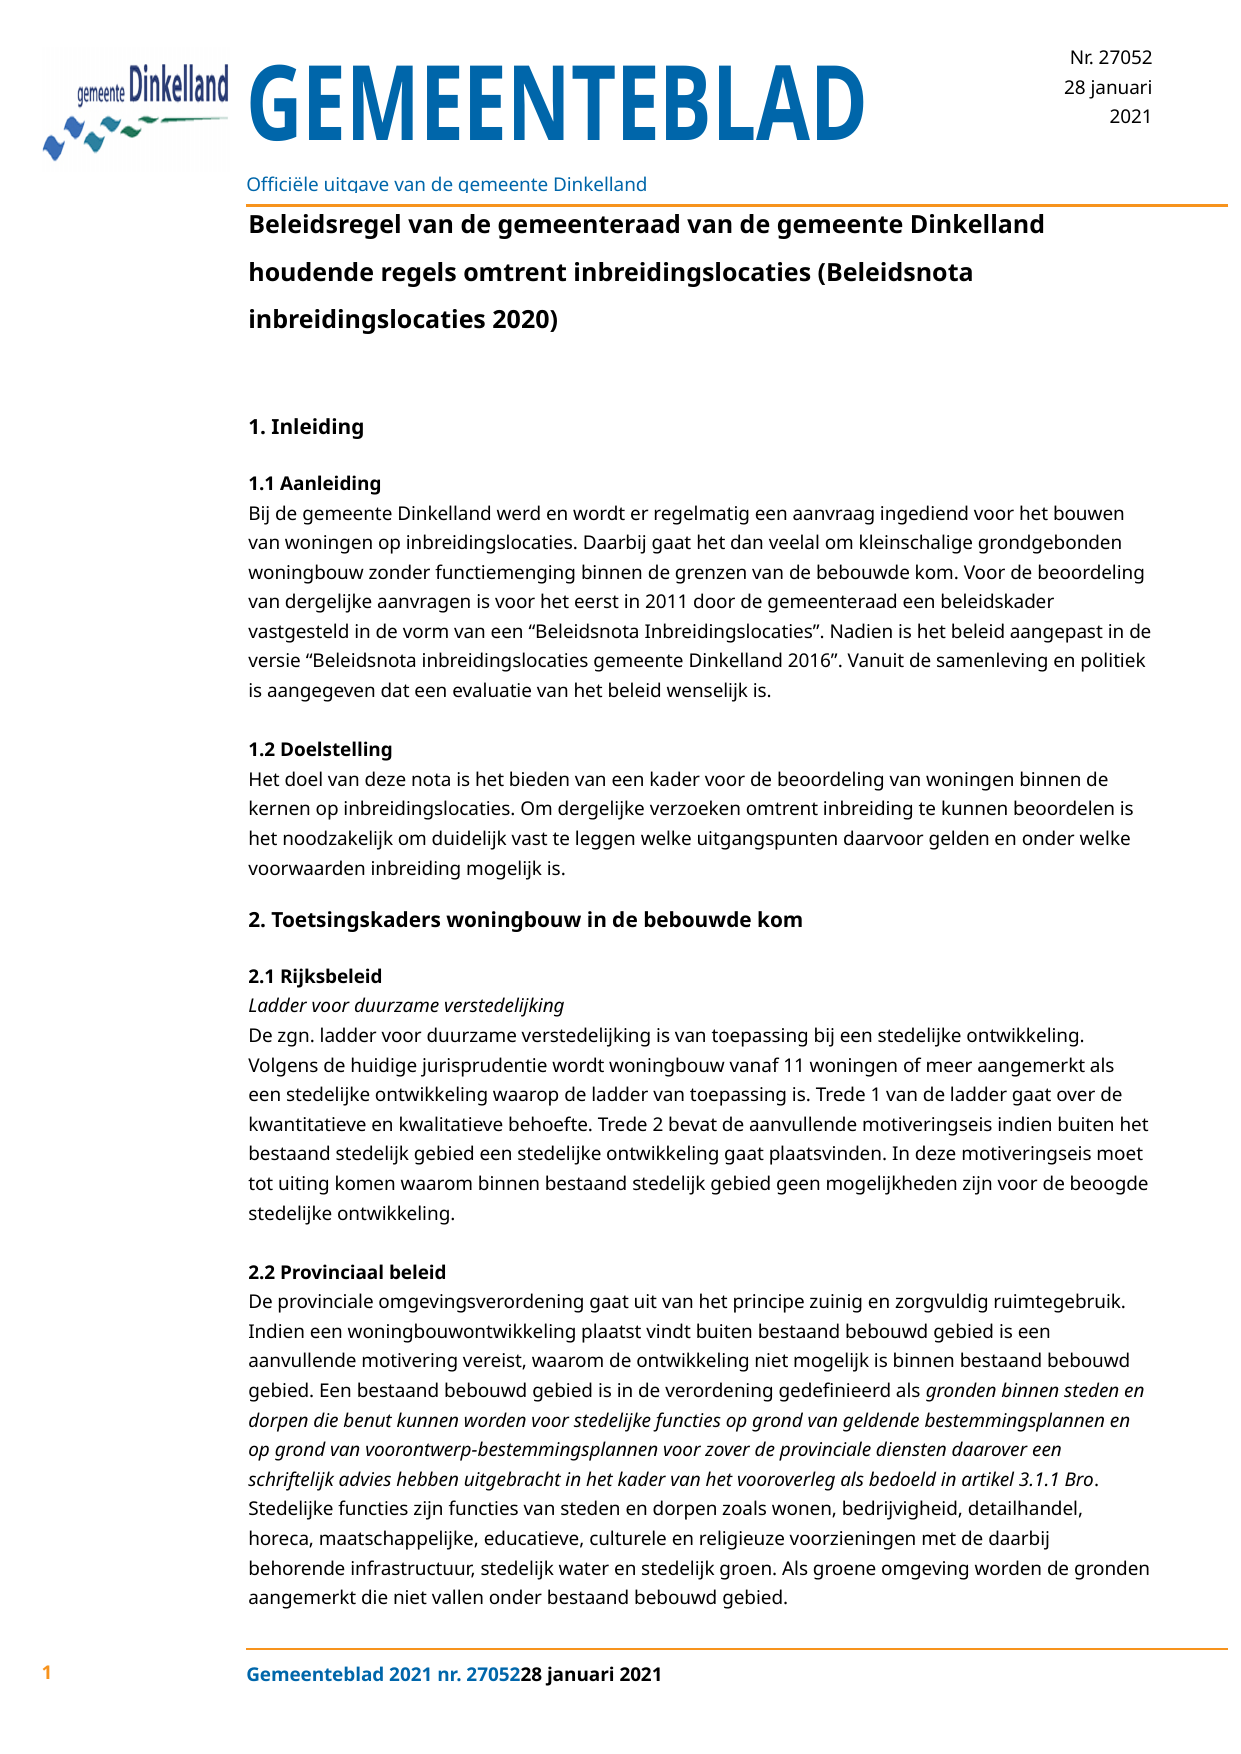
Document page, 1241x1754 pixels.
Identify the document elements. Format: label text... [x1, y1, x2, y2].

text 1.1 Aanleiding [248, 470, 1152, 496]
text De zgn. ladder voor duurzame verstedelijking is van toepassing bij een stedelijke ontwikkeling. Volgens de huidige jurisprudentie wordt woningbouw vanaf 11 woningen of meer aangemerkt als een stedelijke ontwikkeling waarop de ladder van toepassing is. Trede 1 van de ladder gaat over de kwantitatieve en kwalitatieve behoefte. Trede 2 bevat de aanvullende motiveringseis indien buiten het bestaand stedelijk gebied een stedelijke ontwikkeling gaat plaatsvinden. In deze motiveringseis moet tot uiting komen waarom binnen bestaand stedelijk gebied geen mogelijkheden zijn voor de beoogde stedelijke ontwikkeling. [248, 1022, 1152, 1226]
text 1.2 Doelstelling [248, 736, 1152, 762]
text 2. Toetsingskaders woningbouw in de bebouwde kom [248, 905, 1152, 933]
text Beleidsregel van de gemeenteraad van de gemeente Dinkelland houdende regels omtrent inbreidingslocaties (Beleidsnota inbreidingslocaties 2020) [248, 207, 1152, 336]
text 2.2 Provinciaal beleid [248, 1259, 1152, 1285]
text 1. Inleiding [248, 412, 1152, 441]
text De provinciale omgevingsverordening gaat uit van het principe zuinig en zorgvuldig ruimtegebruik. Indien een woningbouwontwikkeling plaatst vindt buiten bestaand bebouwd gebied is een aanvullende motivering vereist, waarom de ontwikkeling niet mogelijk is binnen bestaand bebouwd gebied. Een bestaand bebouwd gebied is in de verordening gedefinieerd als gronden binnen steden en dorpen die benut kunnen worden voor stedelijke functies op grond van geldende bestemmingsplannen en op grond van voorontwerp-bestemmingsplannen voor zover de provinciale diensten daarover een schriftelijk advies hebben uitgebracht in het kader van het vooroverleg als bedoeld in artikel 3.1.1 Bro. Stedelijke functies zijn functies van steden en dorpen zoals wonen, bedrijvigheid, detailhandel, horeca, maatschappelijke, educatieve, culturele en religieuze voorzieningen met de daarbij behorende infrastructuur, stedelijk water en stedelijk groen. Als groene omgeving worden de gronden aangemerkt die niet vallen onder bestaand bebouwd gebied. [248, 1288, 1152, 1610]
text Bij de gemeente Dinkelland werd en wordt er regelmatig een aanvraag ingediend voor het bouwen van woningen op inbreidingslocaties. Daarbij gaat het dan veelal om kleinschalige grondgebonden woningbouw zonder functiemenging binnen de grenzen van de bebouwde kom. Voor de beoordeling van dergelijke aanvragen is voor het eerst in 2011 door de gemeenteraad een beleidskader vastgesteld in de vorm van een “Beleidsnota Inbreidingslocaties”. Nadien is het beleid aangepast in de versie “Beleidsnota inbreidingslocaties gemeente Dinkelland 2016”. Vanuit de samenleving en politiek is aangegeven dat een evaluatie van het beleid wenselijk is. [248, 500, 1152, 703]
text Ladder voor duurzame verstedelijking [248, 993, 1152, 1018]
text Het doel van deze nota is het bieden van een kader voor de beoordeling van woningen binnen de kernen op inbreidingslocaties. Om dergelijke verzoeken omtrent inbreiding te kunnen beoordelen is het noodzakelijk om duidelijk vast te leggen welke uitgangspunten daarvoor gelden en onder welke voorwaarden inbreiding mogelijk is. [248, 766, 1152, 880]
picture [41, 47, 231, 172]
text 2.1 Rijksbeleid [248, 963, 1152, 989]
